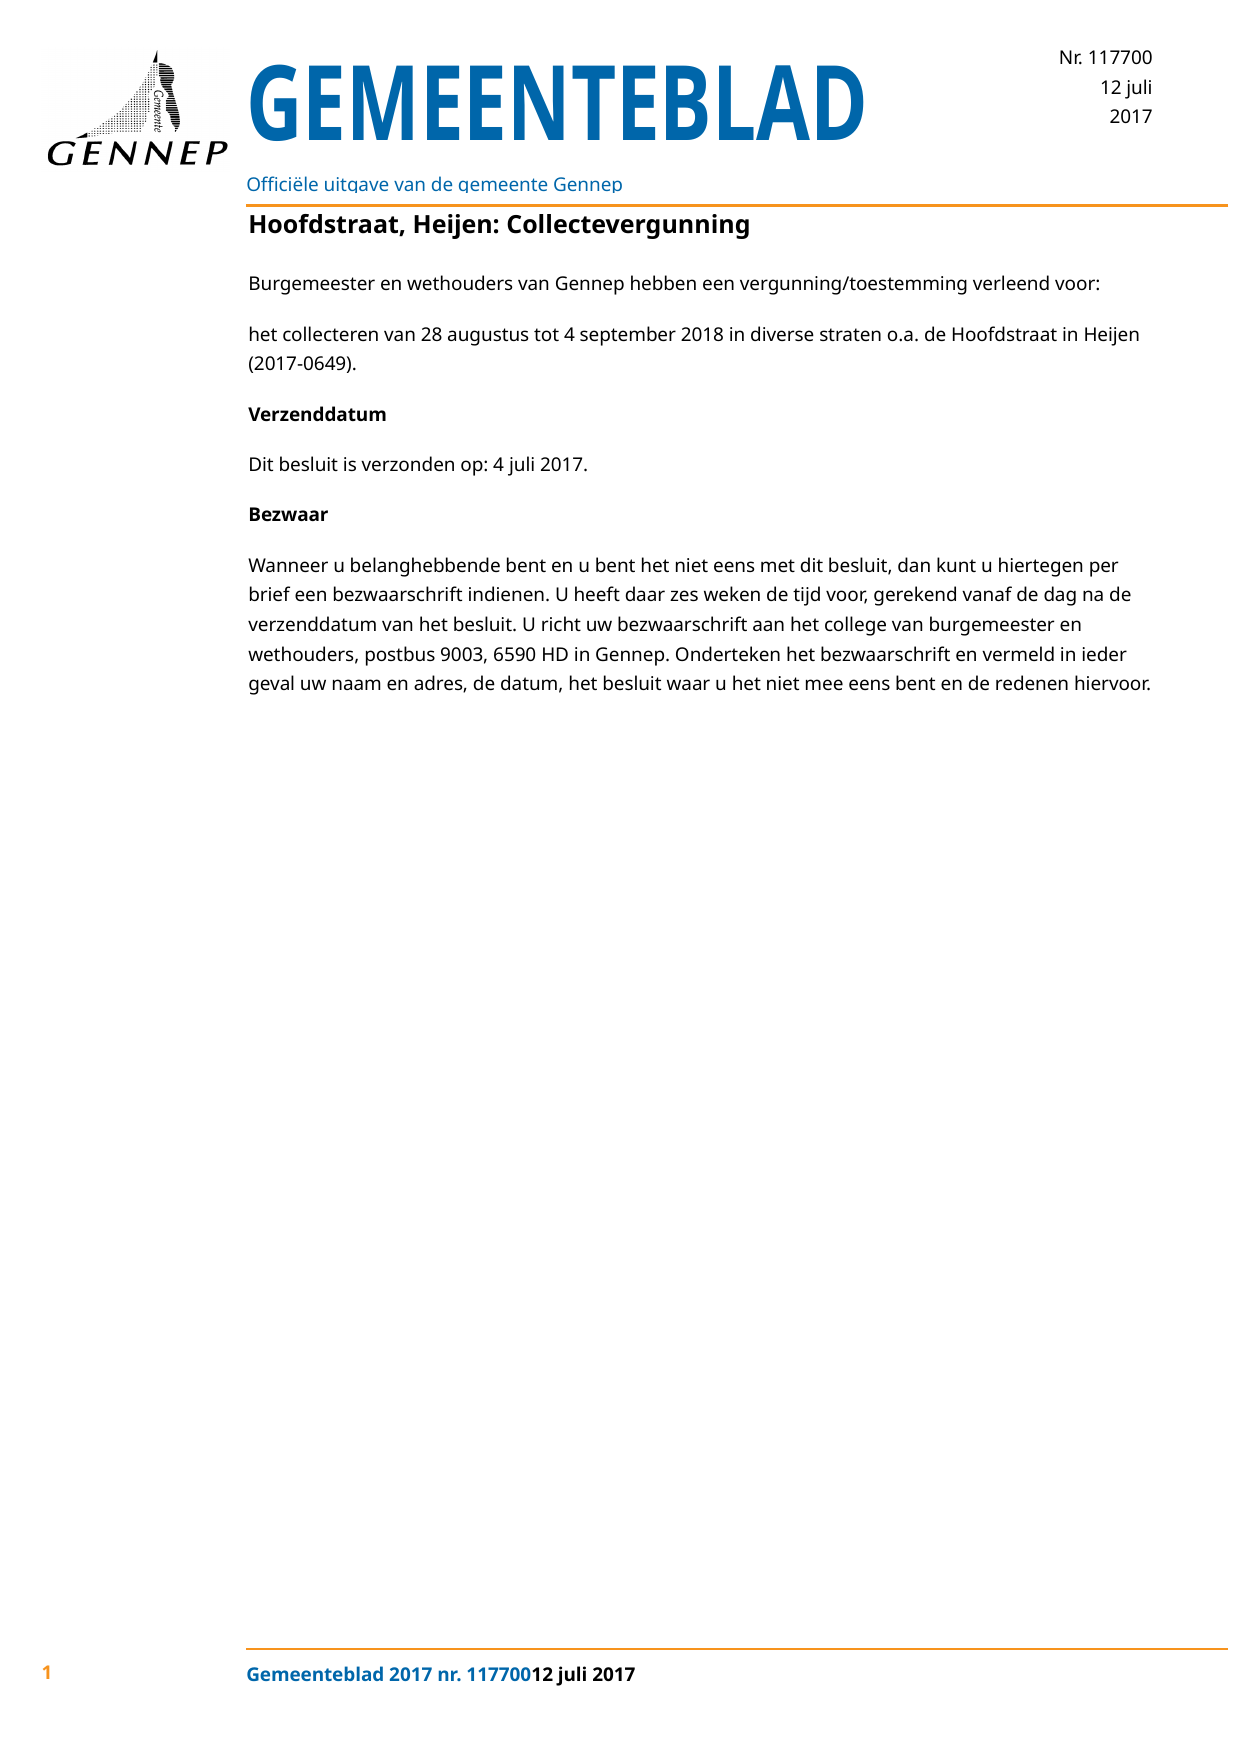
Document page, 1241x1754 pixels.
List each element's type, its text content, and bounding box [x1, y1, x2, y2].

text Wanneer u belanghebbende bent en u bent het niet eens met dit besluit, dan kunt u hiertegen per brief een bezwaarschrift indienen. U heeft daar zes weken de tijd voor, gerekend vanaf de dag na de verzenddatum van het besluit. U richt uw bezwaarschrift aan het college van burgemeester en wethouders, postbus 9003, 6590 HD in Gennep. Onderteken het bezwaarschrift en vermeld in ieder geval uw naam en adres, de datum, het besluit waar u het niet mee eens bent en de redenen hiervoor. [248, 552, 1152, 696]
text Hoofdstraat, Heijen: Collectevergunning [248, 207, 1152, 241]
text Dit besluit is verzonden op: 4 juli 2017. [248, 451, 1152, 477]
text het collecteren van 28 augustus tot 4 september 2018 in diverse straten o.a. de Hoofdstraat in Heijen (2017-0649). [248, 321, 1152, 376]
picture [41, 47, 231, 172]
text Bezwaar [248, 502, 1152, 527]
text Burgemeester en wethouders van Gennep hebben een vergunning/toestemming verleend voor: [248, 270, 1152, 296]
text Verzenddatum [248, 401, 1152, 426]
